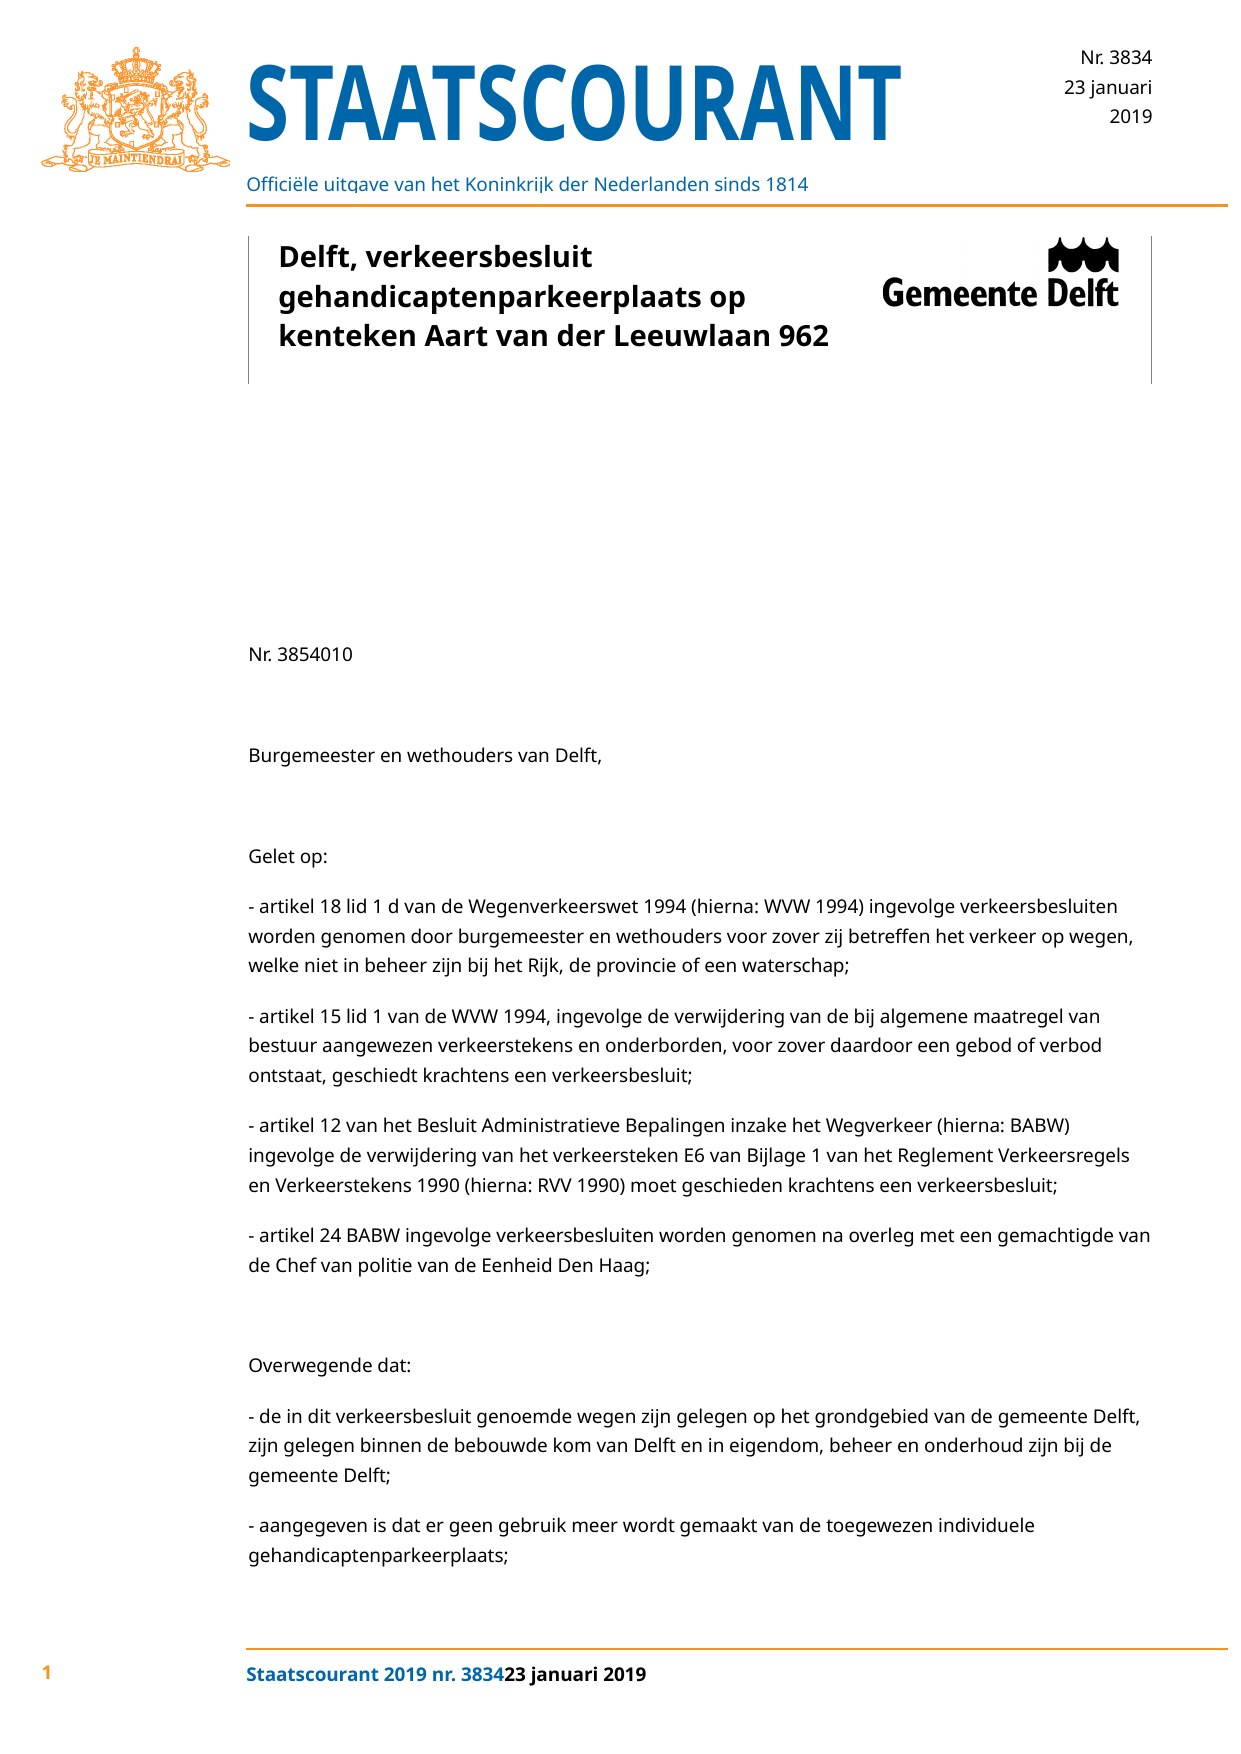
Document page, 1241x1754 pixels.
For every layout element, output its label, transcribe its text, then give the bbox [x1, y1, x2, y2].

text - de in dit verkeersbesluit genoemde wegen zijn gelegen op het grondgebied van de gemeente Delft, zijn gelegen binnen de bebouwde kom van Delft en in eigendom, beheer en onderhoud zijn bij de gemeente Delft; [248, 1403, 1152, 1488]
picture [882, 236, 1119, 309]
text Overwegende dat: [248, 1353, 1152, 1378]
text Nr. 3854010 [248, 641, 1152, 667]
text - artikel 12 van het Besluit Administratieve Bepalingen inzake het Wegverkeer (hierna: BABW) ingevolge de verwijdering van het verkeersteken E6 van Bijlage 1 van het Reglement Verkeersregels en Verkeerstekens 1990 (hierna: RVV 1990) moet geschieden krachtens een verkeersbesluit; [248, 1113, 1152, 1197]
text Gelet op: [248, 843, 1152, 869]
text - artikel 15 lid 1 van de WVW 1994, ingevolge de verwijdering van de bij algemene maatregel van bestuur aangewezen verkeerstekens en onderborden, voor zover daardoor een gebod of verbod ontstaat, geschiedt krachtens een verkeersbesluit; [248, 1003, 1152, 1088]
text Burgemeester en wethouders van Delft, [248, 742, 1152, 768]
table_header [850, 236, 1151, 384]
text - aangegeven is dat er geen gebruik meer wordt gemaakt van de toegewezen individuele gehandicaptenparkeerplaats; [248, 1513, 1152, 1568]
text - artikel 24 BABW ingevolge verkeersbesluiten worden genomen na overleg met een gemachtigde van de Chef van politie van de Eenheid Den Haag; [248, 1222, 1152, 1277]
picture [41, 47, 231, 172]
text - artikel 18 lid 1 d van de Wegenverkeerswet 1994 (hierna: WVW 1994) ingevolge verkeersbesluiten worden genomen door burgemeester en wethouders voor zover zij betreffen het verkeer op wegen, welke niet in beheer zijn bij het Rijk, de provincie of een waterschap; [248, 893, 1152, 978]
table_header Delft, verkeersbesluit gehandicaptenparkeerplaats op kenteken Aart van der Leeuwlaan 962 [249, 236, 850, 384]
